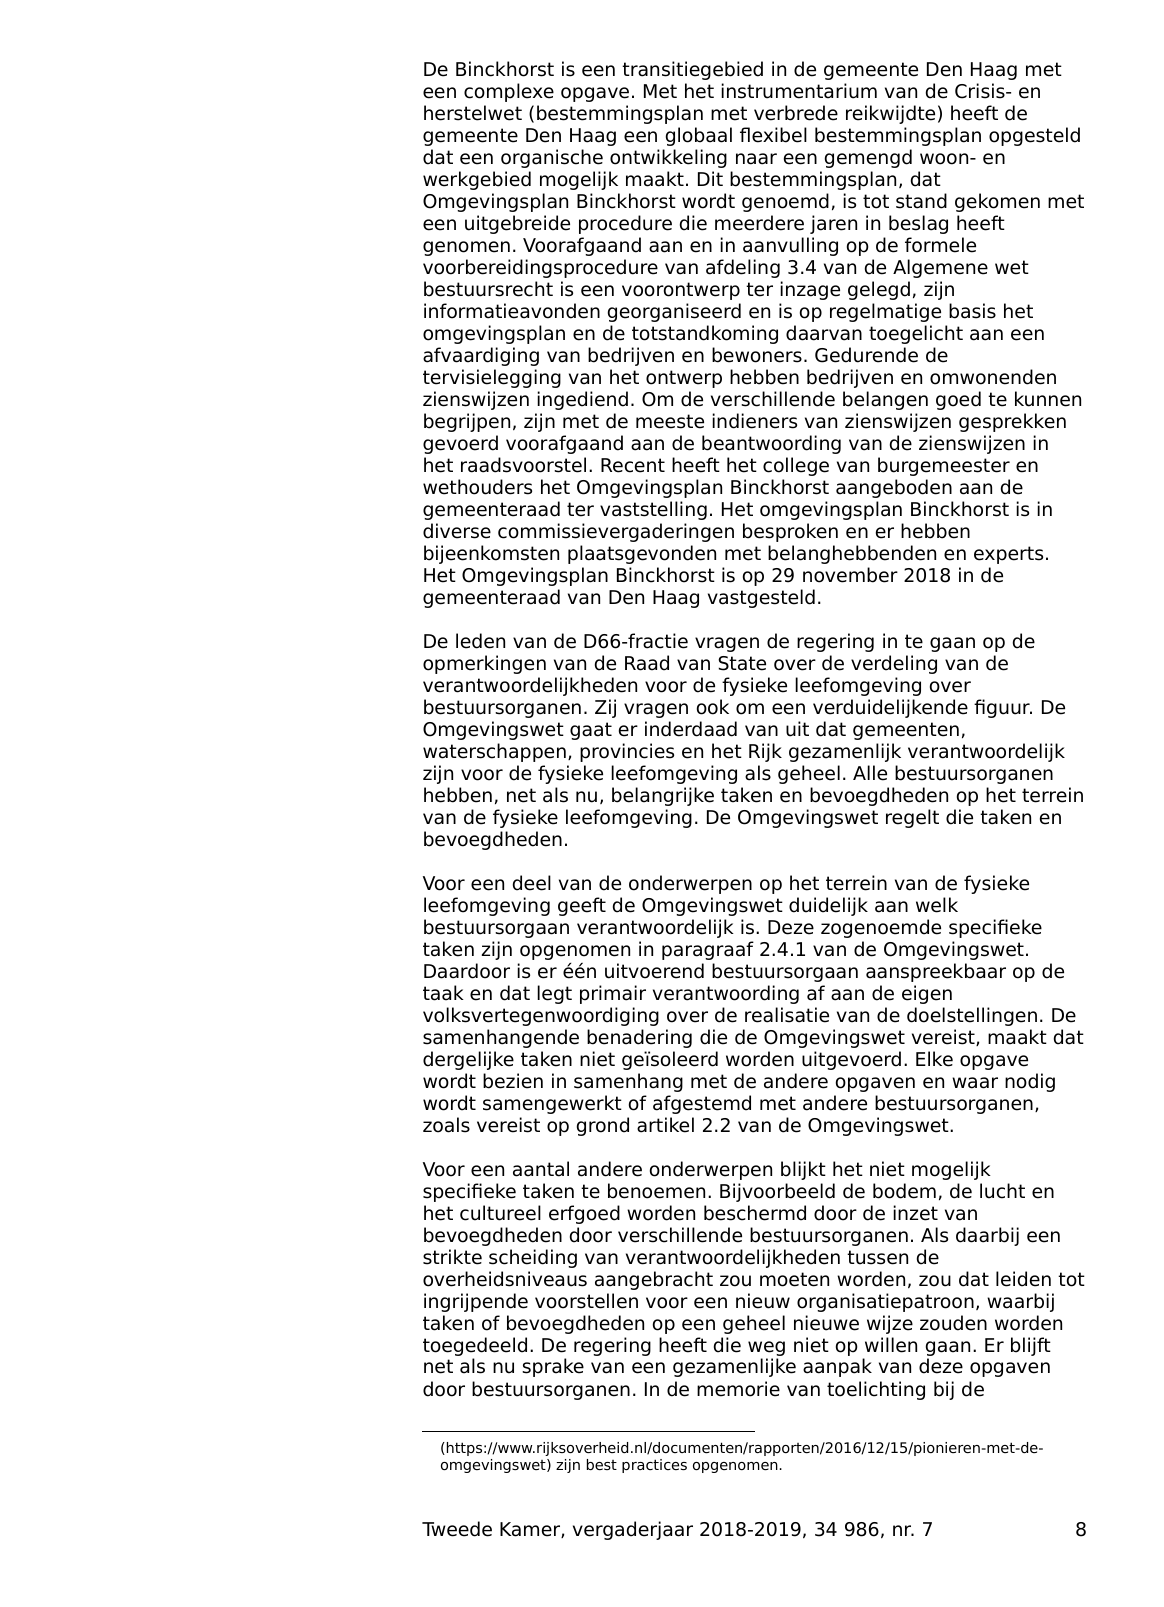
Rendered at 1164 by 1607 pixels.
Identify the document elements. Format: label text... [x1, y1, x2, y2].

text De Binckhorst is een transitiegebied in de gemeente Den Haag met een complexe opgave. Met het instrumentarium van de Crisis- en herstelwet (bestemmingsplan met verbrede reikwijdte) heeft de gemeente Den Haag een globaal flexibel bestemmingsplan opgesteld dat een organische ontwikkeling naar een gemengd woon- en werkgebied mogelijk maakt. Dit bestemmingsplan, dat Omgevingsplan Binckhorst wordt genoemd, is tot stand gekomen met een uitgebreide procedure die meerdere jaren in beslag heeft genomen. Voorafgaand aan en in aanvulling op de formele voorbereidingsprocedure van afdeling 3.4 van de Algemene wet bestuursrecht is een voorontwerp ter inzage gelegd, zijn informatieavonden georganiseerd en is op regelmatige basis het omgevingsplan en de totstandkoming daarvan toegelicht aan een afvaardiging van bedrijven en bewoners. Gedurende de tervisielegging van het ontwerp hebben bedrijven en omwonenden zienswijzen ingediend. Om de verschillende belangen goed te kunnen begrijpen, zijn met de meeste indieners van zienswijzen gesprekken gevoerd voorafgaand aan de beantwoording van de zienswijzen in het raadsvoorstel. Recent heeft het college van burgemeester en wethouders het Omgevingsplan Binckhorst aangeboden aan de gemeenteraad ter vaststelling. Het omgevingsplan Binckhorst is in diverse commissievergaderingen besproken en er hebben bijeenkomsten plaatsgevonden met belanghebbenden en experts. Het Omgevingsplan Binckhorst is op 29 november 2018 in de gemeenteraad van Den Haag vastgesteld. [422, 59, 1087, 608]
text Voor een deel van de onderwerpen op het terrein van de fysieke leefomgeving geeft de Omgevingswet duidelijk aan welk bestuursorgaan verantwoordelijk is. Deze zogenoemde specifieke taken zijn opgenomen in paragraaf 2.4.1 van de Omgevingswet. Daardoor is er één uitvoerend bestuursorgaan aanspreekbaar op de taak en dat legt primair verantwoording af aan de eigen volksvertegenwoordiging over de realisatie van de doelstellingen. De samenhangende benadering die de Omgevingswet vereist, maakt dat dergelijke taken niet geïsoleerd worden uitgevoerd. Elke opgave wordt bezien in samenhang met de andere opgaven en waar nodig wordt samengewerkt of afgestemd met andere bestuursorganen, zoals vereist op grond artikel 2.2 van de Omgevingswet. [422, 873, 1087, 1136]
text (https://www.rijksoverheid.nl/documenten/rapporten/2016/12/15/pionieren-met-de-omgevingswet) zijn best practices opgenomen. [422, 1441, 1087, 1474]
text De leden van de D66-fractie vragen de regering in te gaan op de opmerkingen van de Raad van State over de verdeling van de verantwoordelijkheden voor de fysieke leefomgeving over bestuursorganen. Zij vragen ook om een verduidelijkende figuur. De Omgevingswet gaat er inderdaad van uit dat gemeenten, waterschappen, provincies en het Rijk gezamenlijk verantwoordelijk zijn voor de fysieke leefomgeving als geheel. Alle bestuursorganen hebben, net als nu, belangrijke taken en bevoegdheden op het terrein van de fysieke leefomgeving. De Omgevingswet regelt die taken en bevoegdheden. [422, 631, 1087, 851]
text Voor een aantal andere onderwerpen blijkt het niet mogelijk specifieke taken te benoemen. Bijvoorbeeld de bodem, de lucht en het cultureel erfgoed worden beschermd door de inzet van bevoegdheden door verschillende bestuursorganen. Als daarbij een strikte scheiding van verantwoordelijkheden tussen de overheidsniveaus aangebracht zou moeten worden, zou dat leiden tot ingrijpende voorstellen voor een nieuw organisatiepatroon, waarbij taken of bevoegdheden op een geheel nieuwe wijze zouden worden toegedeeld. De regering heeft die weg niet op willen gaan. Er blijft net als nu sprake van een gezamenlijke aanpak van deze opgaven door bestuursorganen. In de memorie van toelichting bij de [422, 1159, 1087, 1400]
